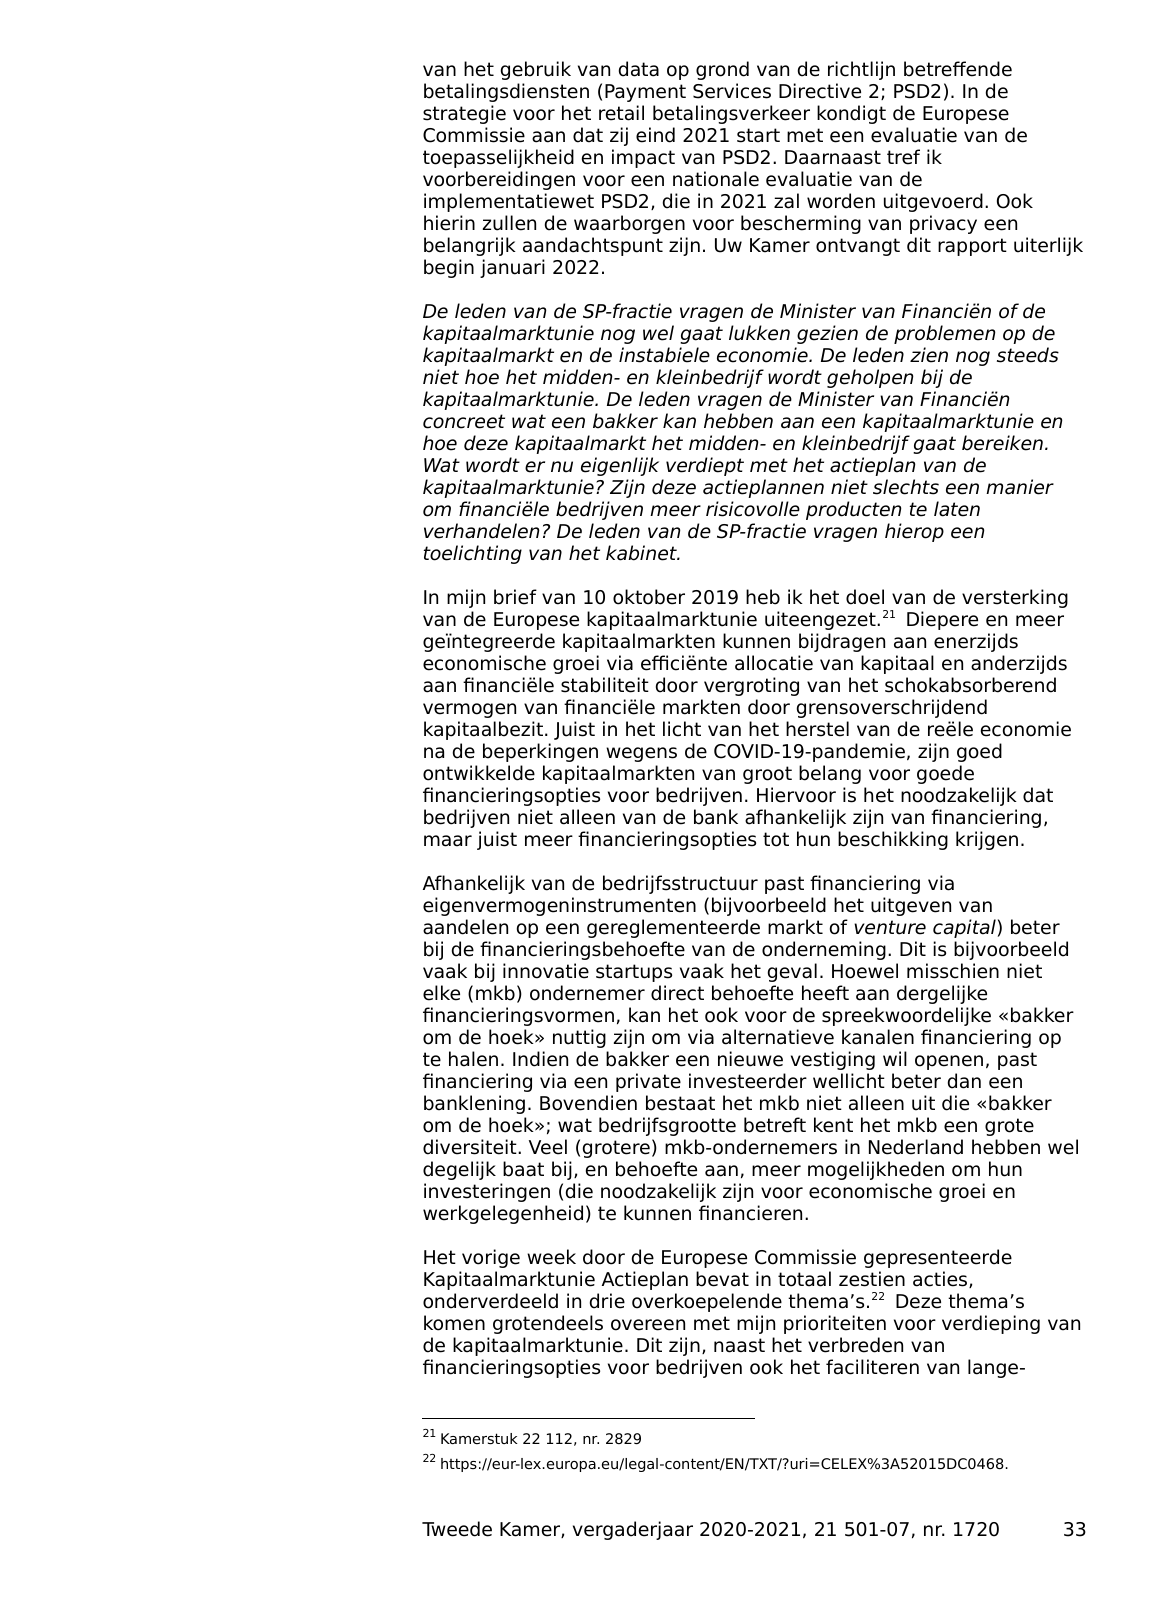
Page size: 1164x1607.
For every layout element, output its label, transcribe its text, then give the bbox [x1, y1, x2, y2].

text De leden van de SP-fractie vragen de Minister van Financiën of de kapitaalmarktunie nog wel gaat lukken gezien de problemen op de kapitaalmarkt en de instabiele economie. De leden zien nog steeds niet hoe het midden- en kleinbedrijf wordt geholpen bij de kapitaalmarktunie. De leden vragen de Minister van Financiën concreet wat een bakker kan hebben aan een kapitaalmarktunie en hoe deze kapitaalmarkt het midden- en kleinbedrijf gaat bereiken. Wat wordt er nu eigenlijk verdiept met het actieplan van de kapitaalmarktunie? Zijn deze actieplannen niet slechts een manier om financiële bedrijven meer risicovolle producten te laten verhandelen? De leden van de SP-fractie vragen hierop een toelichting van het kabinet. [422, 301, 1087, 565]
text Kamerstuk 22 112, nr. 2829 [422, 1427, 1087, 1449]
text Afhankelijk van de bedrijfsstructuur past financiering via eigenvermogeninstrumenten (bijvoorbeeld het uitgeven van aandelen op een gereglementeerde markt of venture capital) beter bij de financieringsbehoefte van de onderneming. Dit is bijvoorbeeld vaak bij innovatie startups vaak het geval. Hoewel misschien niet elke (mkb) ondernemer direct behoefte heeft aan dergelijke financieringsvormen, kan het ook voor de spreekwoordelijke «bakker om de hoek» nuttig zijn om via alternatieve kanalen financiering op te halen. Indien de bakker een nieuwe vestiging wil openen, past financiering via een private investeerder wellicht beter dan een banklening. Bovendien bestaat het mkb niet alleen uit die «bakker om de hoek»; wat bedrijfsgrootte betreft kent het mkb een grote diversiteit. Veel (grotere) mkb-ondernemers in Nederland hebben wel degelijk baat bij, en behoefte aan, meer mogelijkheden om hun investeringen (die noodzakelijk zijn voor economische groei en werkgelegenheid) te kunnen financieren. [422, 873, 1087, 1224]
text https://eur-lex.europa.eu/legal-content/EN/TXT/?uri=CELEX%3A52015DC0468. [422, 1452, 1087, 1474]
text In mijn brief van 10 oktober 2019 heb ik het doel van de versterking van de Europese kapitaalmarktunie uiteengezet. Diepere en meer geïntegreerde kapitaalmarkten kunnen bijdragen aan enerzijds economische groei via efficiënte allocatie van kapitaal en anderzijds aan financiële stabiliteit door vergroting van het schokabsorberend vermogen van financiële markten door grensoverschrijdend kapitaalbezit. Juist in het licht van het herstel van de reële economie na de beperkingen wegens de COVID-19-pandemie, zijn goed ontwikkelde kapitaalmarkten van groot belang voor goede financieringsopties voor bedrijven. Hiervoor is het noodzakelijk dat bedrijven niet alleen van de bank afhankelijk zijn van financiering, maar juist meer financieringsopties tot hun beschikking krijgen. [422, 587, 1087, 851]
text Het vorige week door de Europese Commissie gepresenteerde Kapitaalmarktunie Actieplan bevat in totaal zestien acties, onderverdeeld in drie overkoepelende thema’s. Deze thema’s komen grotendeels overeen met mijn prioriteiten voor verdieping van de kapitaalmarktunie. Dit zijn, naast het verbreden van financieringsopties voor bedrijven ook het faciliteren van lange- [422, 1247, 1087, 1379]
text van het gebruik van data op grond van de richtlijn betreffende betalingsdiensten (Payment Services Directive 2; PSD2). In de strategie voor het retail betalingsverkeer kondigt de Europese Commissie aan dat zij eind 2021 start met een evaluatie van de toepasselijkheid en impact van PSD2. Daarnaast tref ik voorbereidingen voor een nationale evaluatie van de implementatiewet PSD2, die in 2021 zal worden uitgevoerd. Ook hierin zullen de waarborgen voor bescherming van privacy een belangrijk aandachtspunt zijn. Uw Kamer ontvangt dit rapport uiterlijk begin januari 2022. [422, 59, 1087, 279]
